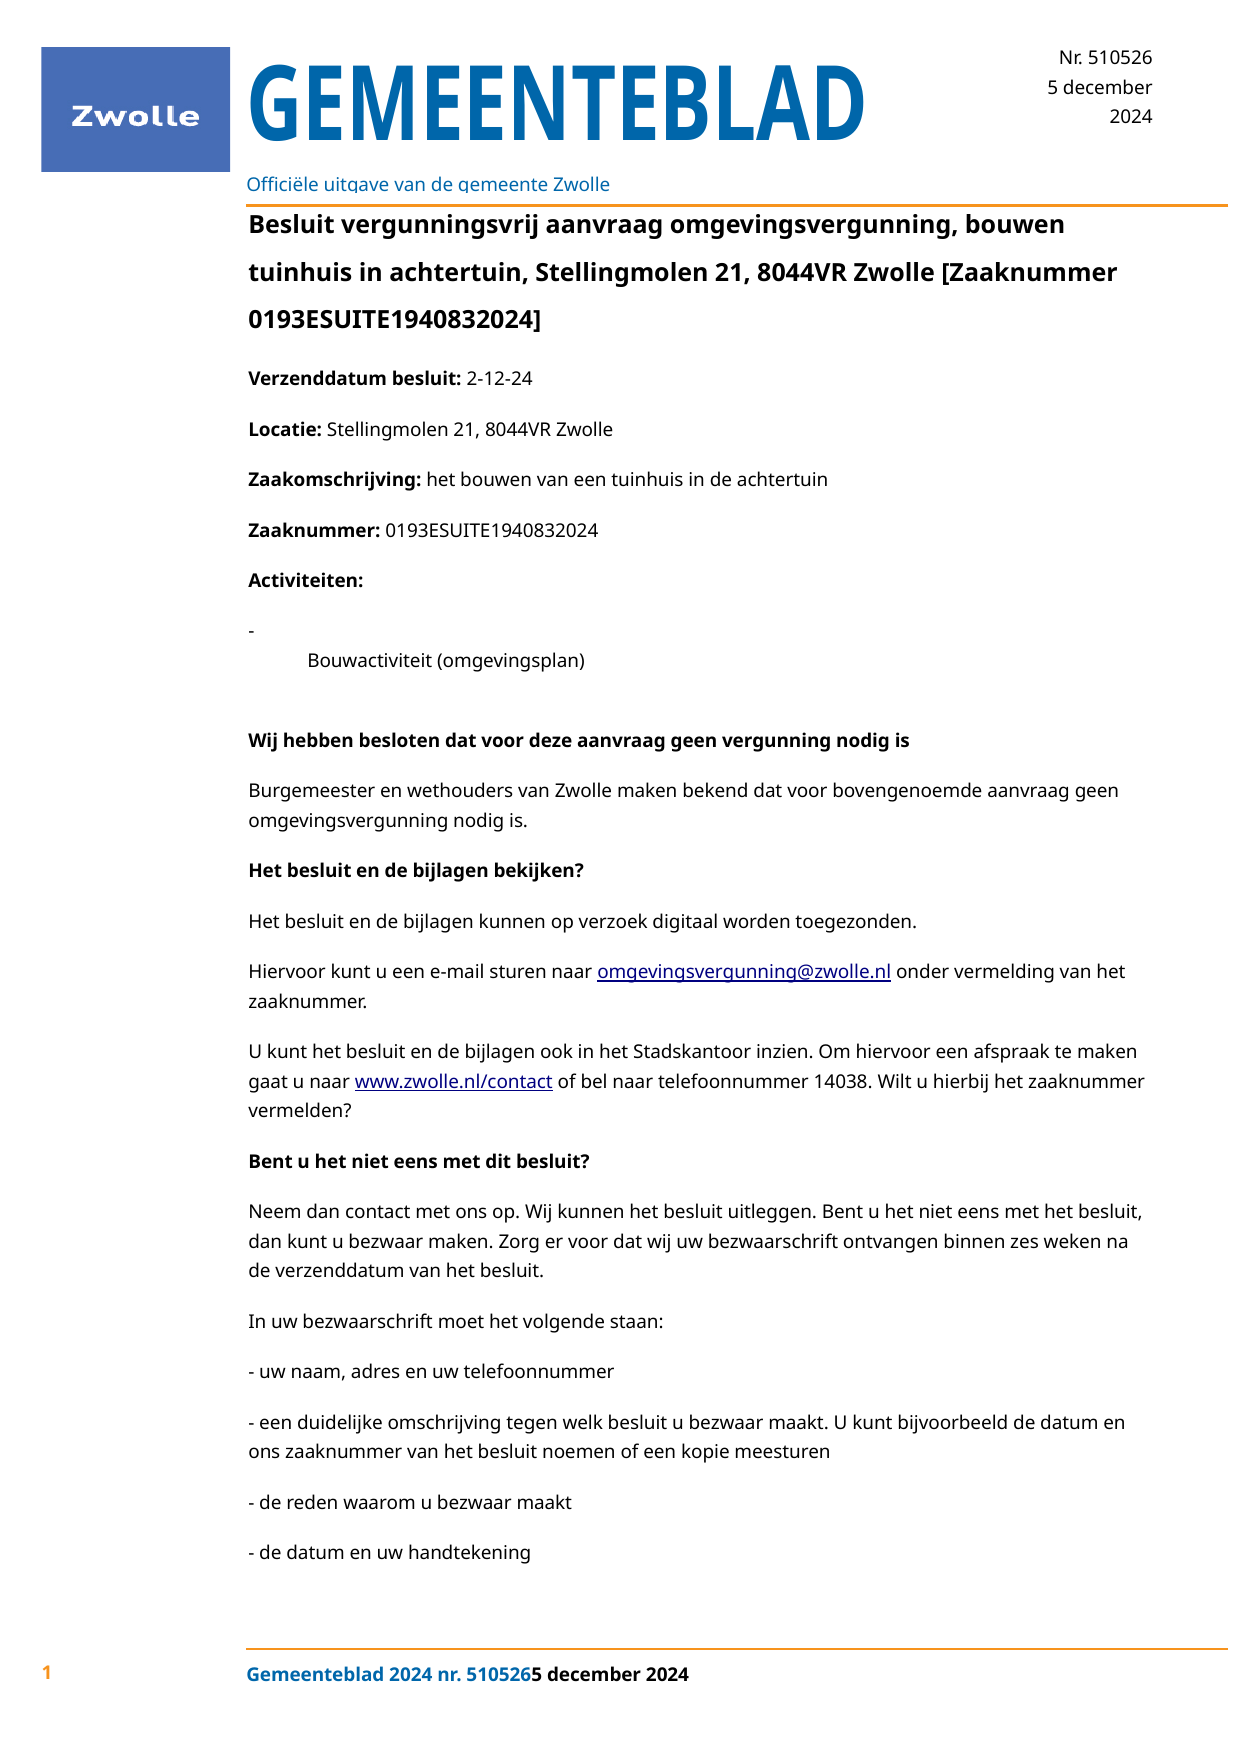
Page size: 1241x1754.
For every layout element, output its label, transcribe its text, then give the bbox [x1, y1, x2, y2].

text Besluit vergunningsvrij aanvraag omgevingsvergunning, bouwen tuinhuis in achtertuin, Stellingmolen 21, 8044VR Zwolle [Zaaknummer 0193ESUITE1940832024] [248, 207, 1152, 336]
text Wij hebben besloten dat voor deze aanvraag geen vergunning nodig is [248, 727, 1152, 753]
text Bent u het niet eens met dit besluit? [248, 1148, 1152, 1174]
text - een duidelijke omschrijving tegen welk besluit u bezwaar maakt. U kunt bijvoorbeeld de datum en ons zaaknummer van het besluit noemen of een kopie meesturen [248, 1409, 1152, 1464]
text U kunt het besluit en de bijlagen ook in het Stadskantoor inzien. Om hiervoor een afspraak te maken gaat u naar www.zwolle.nl/contact of bel naar telefoonnummer 14038. Wilt u hierbij het zaaknummer vermelden? [248, 1038, 1152, 1123]
text Verzenddatum besluit: 2-12-24 [248, 366, 1152, 391]
text - de reden waarom u bezwaar maakt [248, 1489, 1152, 1514]
text Hiervoor kunt u een e-mail sturen naar omgevingsvergunning@zwolle.nl onder vermelding van het zaaknummer. [248, 958, 1152, 1014]
text Locatie: Stellingmolen 21, 8044VR Zwolle [248, 416, 1152, 442]
text In uw bezwaarschrift moet het volgende staan: [248, 1308, 1152, 1334]
text Burgemeester en wethouders van Zwolle maken bekend dat voor bovengenoemde aanvraag geen omgevingsvergunning nodig is. [248, 778, 1152, 833]
list Bouwactiviteit (omgevingsplan) [248, 647, 1152, 673]
text Zaakomschrijving: het bouwen van een tuinhuis in de achtertuin [248, 466, 1152, 492]
text Neem dan contact met ons op. Wij kunnen het besluit uitleggen. Bent u het niet eens met het besluit, dan kunt u bezwaar maken. Zorg er voor dat wij uw bezwaarschrift ontvangen binnen zes weken na de verzenddatum van het besluit. [248, 1198, 1152, 1283]
text Activiteiten: [248, 567, 1152, 593]
text - de datum en uw handtekening [248, 1539, 1152, 1565]
text Het besluit en de bijlagen kunnen op verzoek digitaal worden toegezonden. [248, 908, 1152, 934]
text Zaaknummer: 0193ESUITE1940832024 [248, 517, 1152, 542]
text Het besluit en de bijlagen bekijken? [248, 858, 1152, 883]
text - uw naam, adres en uw telefoonnummer [248, 1358, 1152, 1384]
picture [41, 47, 231, 172]
